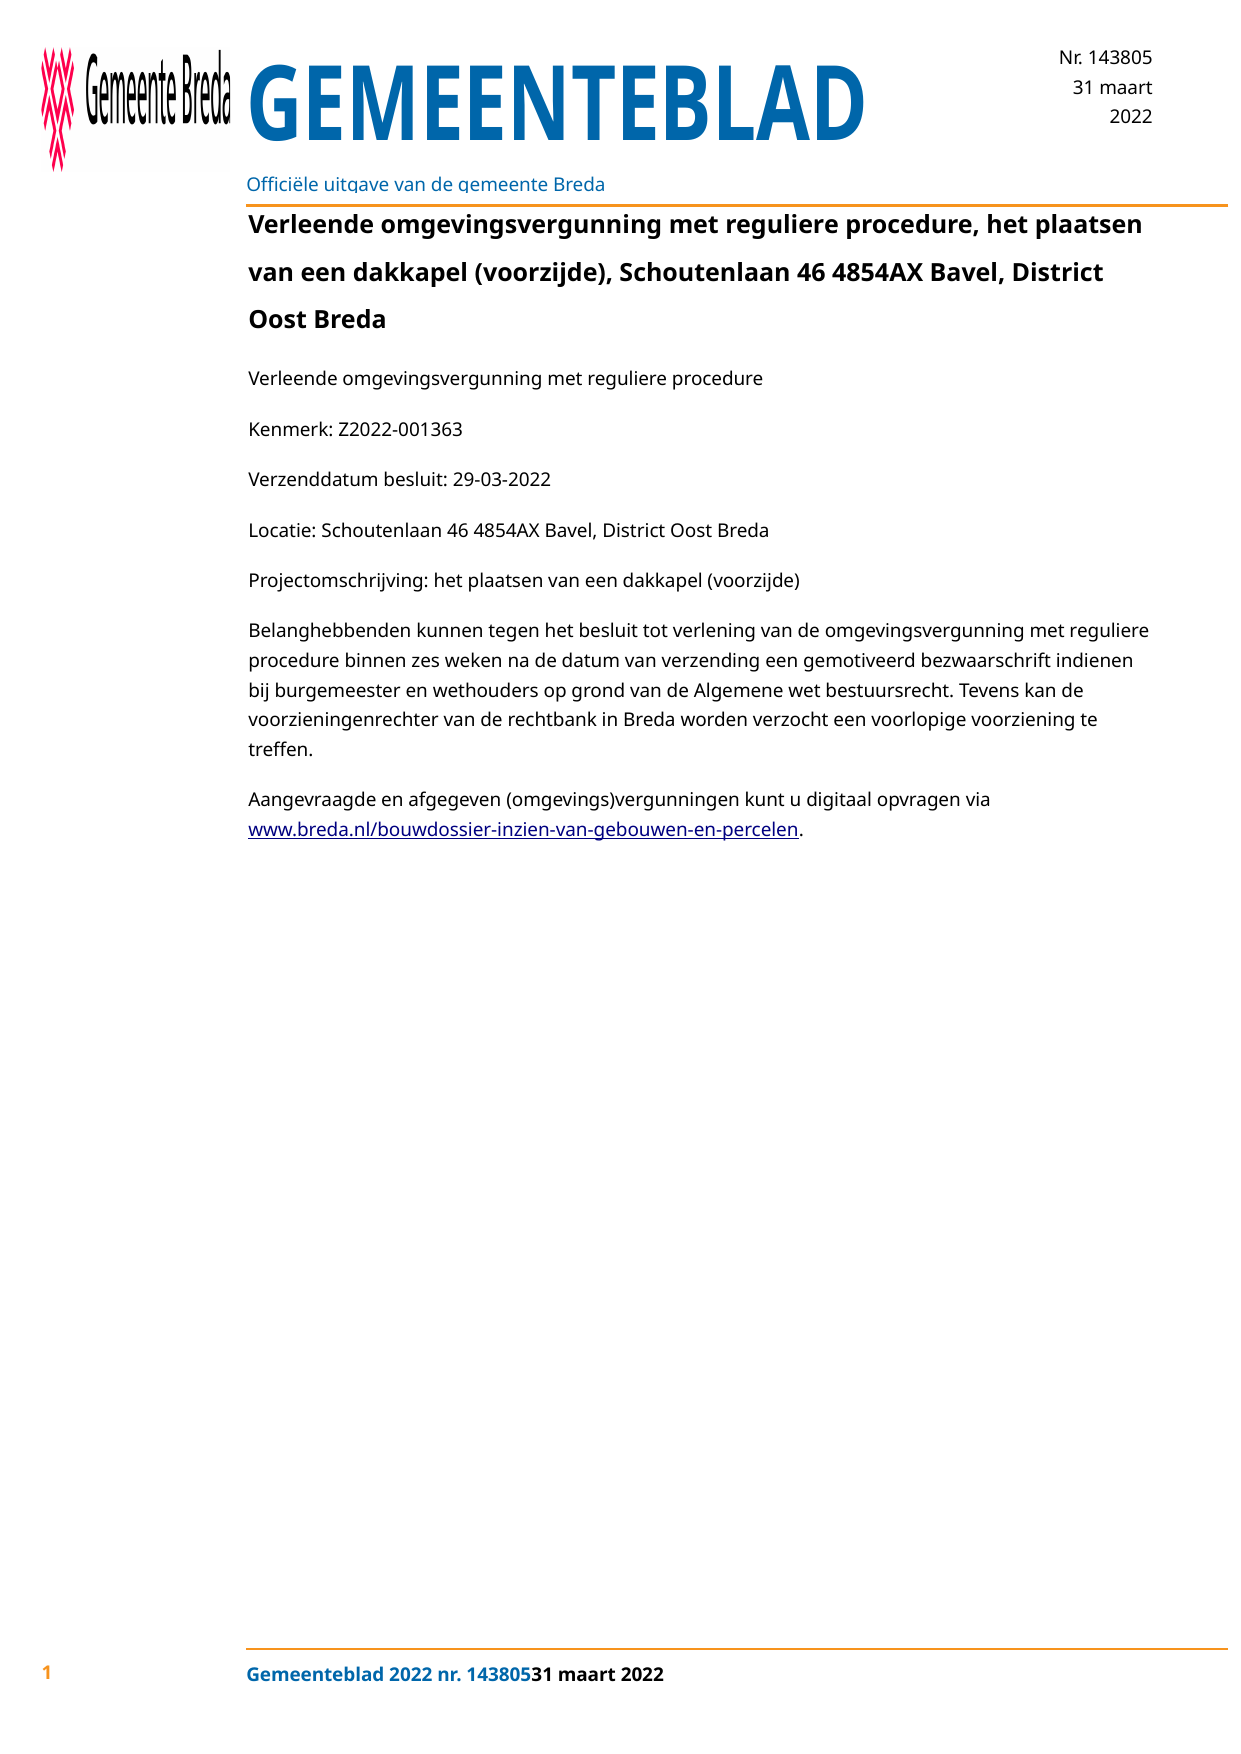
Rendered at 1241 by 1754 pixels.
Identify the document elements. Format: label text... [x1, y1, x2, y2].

text Verzenddatum besluit: 29-03-2022 [248, 466, 1152, 492]
text Locatie: Schoutenlaan 46 4854AX Bavel, District Oost Breda [248, 517, 1152, 542]
text Verleende omgevingsvergunning met reguliere procedure, het plaatsen van een dakkapel (voorzijde), Schoutenlaan 46 4854AX Bavel, District Oost Breda [248, 207, 1152, 336]
picture [41, 47, 231, 172]
text Belanghebbenden kunnen tegen het besluit tot verlening van de omgevingsvergunning met reguliere procedure binnen zes weken na de datum van verzending een gemotiveerd bezwaarschrift indienen bij burgemeester en wethouders op grond van de Algemene wet bestuursrecht. Tevens kan de voorzieningenrechter van de rechtbank in Breda worden verzocht een voorlopige voorziening te treffen. [248, 618, 1152, 762]
text Projectomschrijving: het plaatsen van een dakkapel (voorzijde) [248, 567, 1152, 593]
text Verleende omgevingsvergunning met reguliere procedure [248, 366, 1152, 391]
text Kenmerk: Z2022-001363 [248, 416, 1152, 442]
text Aangevraagde en afgegeven (omgevings)vergunningen kunt u digitaal opvragen via www.breda.nl/bouwdossier-inzien-van-gebouwen-en-percelen. [248, 786, 1152, 842]
